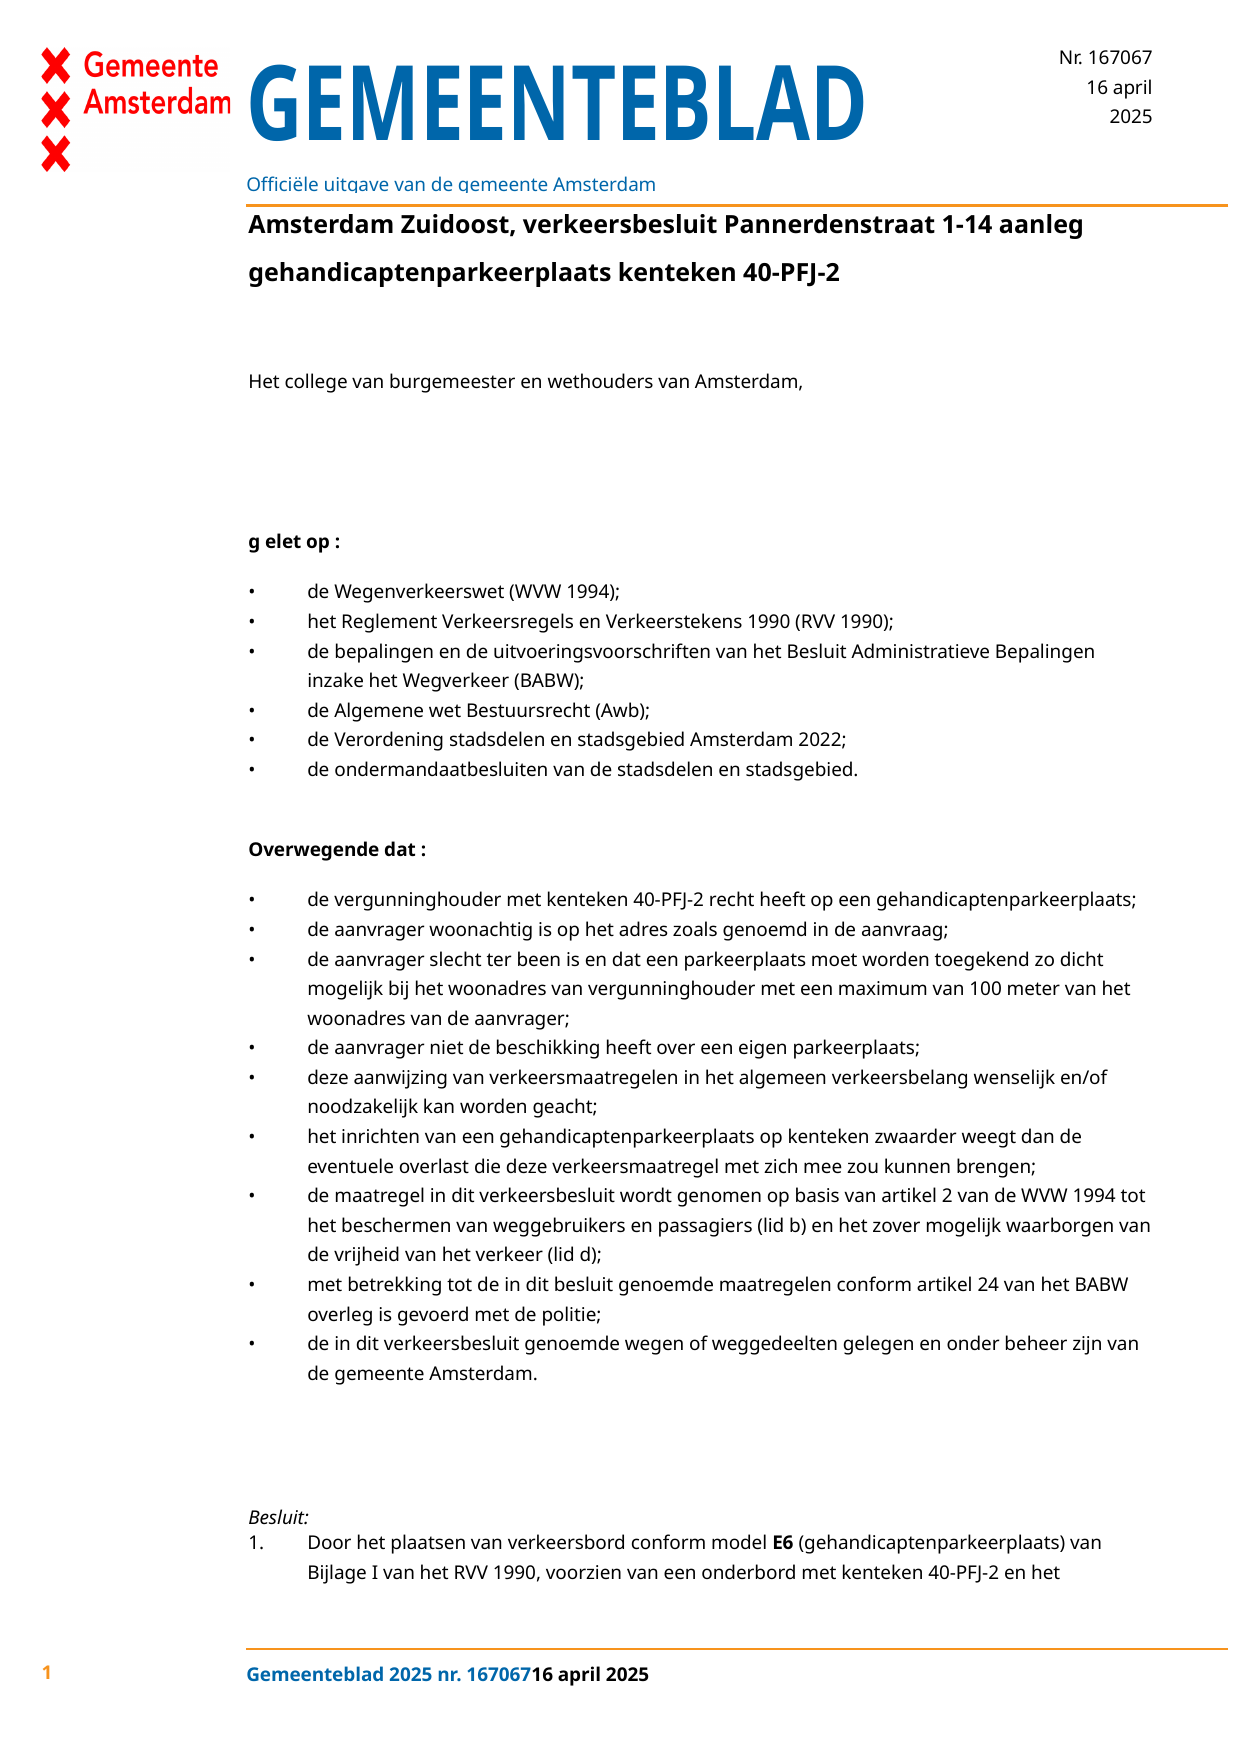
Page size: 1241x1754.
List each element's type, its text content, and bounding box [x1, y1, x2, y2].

list de maatregel in dit verkeersbesluit wordt genomen op basis van artikel 2 van de WVW 1994 tot het beschermen van weggebruikers en passagiers (lid b) en het zover mogelijk waarborgen van de vrijheid van het verkeer (lid d); [248, 1182, 1152, 1267]
text Overwegende dat : [248, 836, 1152, 862]
text Amsterdam Zuidoost, verkeersbesluit Pannerdenstraat 1-14 aanleg gehandicaptenparkeerplaats kenteken 40-PFJ-2 [248, 207, 1152, 288]
list Door het plaatsen van verkeersbord conform model E6 (gehandicaptenparkeerplaats) van Bijlage I van het RVV 1990, voorzien van een onderbord met kenteken 40-PFJ-2 en het [248, 1529, 1152, 1585]
list de ondermandaatbesluiten van de stadsdelen en stadsgebied. [248, 756, 1152, 782]
list het inrichten van een gehandicaptenparkeerplaats op kenteken zwaarder weegt dan de eventuele overlast die deze verkeersmaatregel met zich mee zou kunnen brengen; [248, 1123, 1152, 1178]
list de in dit verkeersbesluit genoemde wegen of weggedeelten gelegen en onder beheer zijn van de gemeente Amsterdam. [248, 1330, 1152, 1386]
list de Wegenverkeerswet (WVW 1994); [248, 579, 1152, 604]
list de Verordening stadsdelen en stadsgebied Amsterdam 2022; [248, 727, 1152, 752]
text Besluit: [248, 1504, 1152, 1529]
list de bepalingen en de uitvoeringsvoorschriften van het Besluit Administratieve Bepalingen inzake het Wegverkeer (BABW); [248, 638, 1152, 693]
list met betrekking tot de in dit besluit genoemde maatregelen conform artikel 24 van het BABW overleg is gevoerd met de politie; [248, 1271, 1152, 1326]
list de aanvrager woonachtig is op het adres zoals genoemd in de aanvraag; [248, 916, 1152, 942]
text Het college van burgemeester en wethouders van Amsterdam, [248, 368, 1152, 394]
list het Reglement Verkeersregels en Verkeerstekens 1990 (RVV 1990); [248, 608, 1152, 634]
list de vergunninghouder met kenteken 40-PFJ-2 recht heeft op een gehandicaptenparkeerplaats; [248, 887, 1152, 912]
list deze aanwijzing van verkeersmaatregelen in het algemeen verkeersbelang wenselijk en/of noodzakelijk kan worden geacht; [248, 1064, 1152, 1119]
picture [41, 47, 231, 172]
list de Algemene wet Bestuursrecht (Awb); [248, 697, 1152, 723]
text g elet op : [248, 528, 1152, 554]
list de aanvrager niet de beschikking heeft over een eigen parkeerplaats; [248, 1034, 1152, 1060]
list de aanvrager slecht ter been is en dat een parkeerplaats moet worden toegekend zo dicht mogelijk bij het woonadres van vergunninghouder met een maximum van 100 meter van het woonadres van de aanvrager; [248, 946, 1152, 1031]
